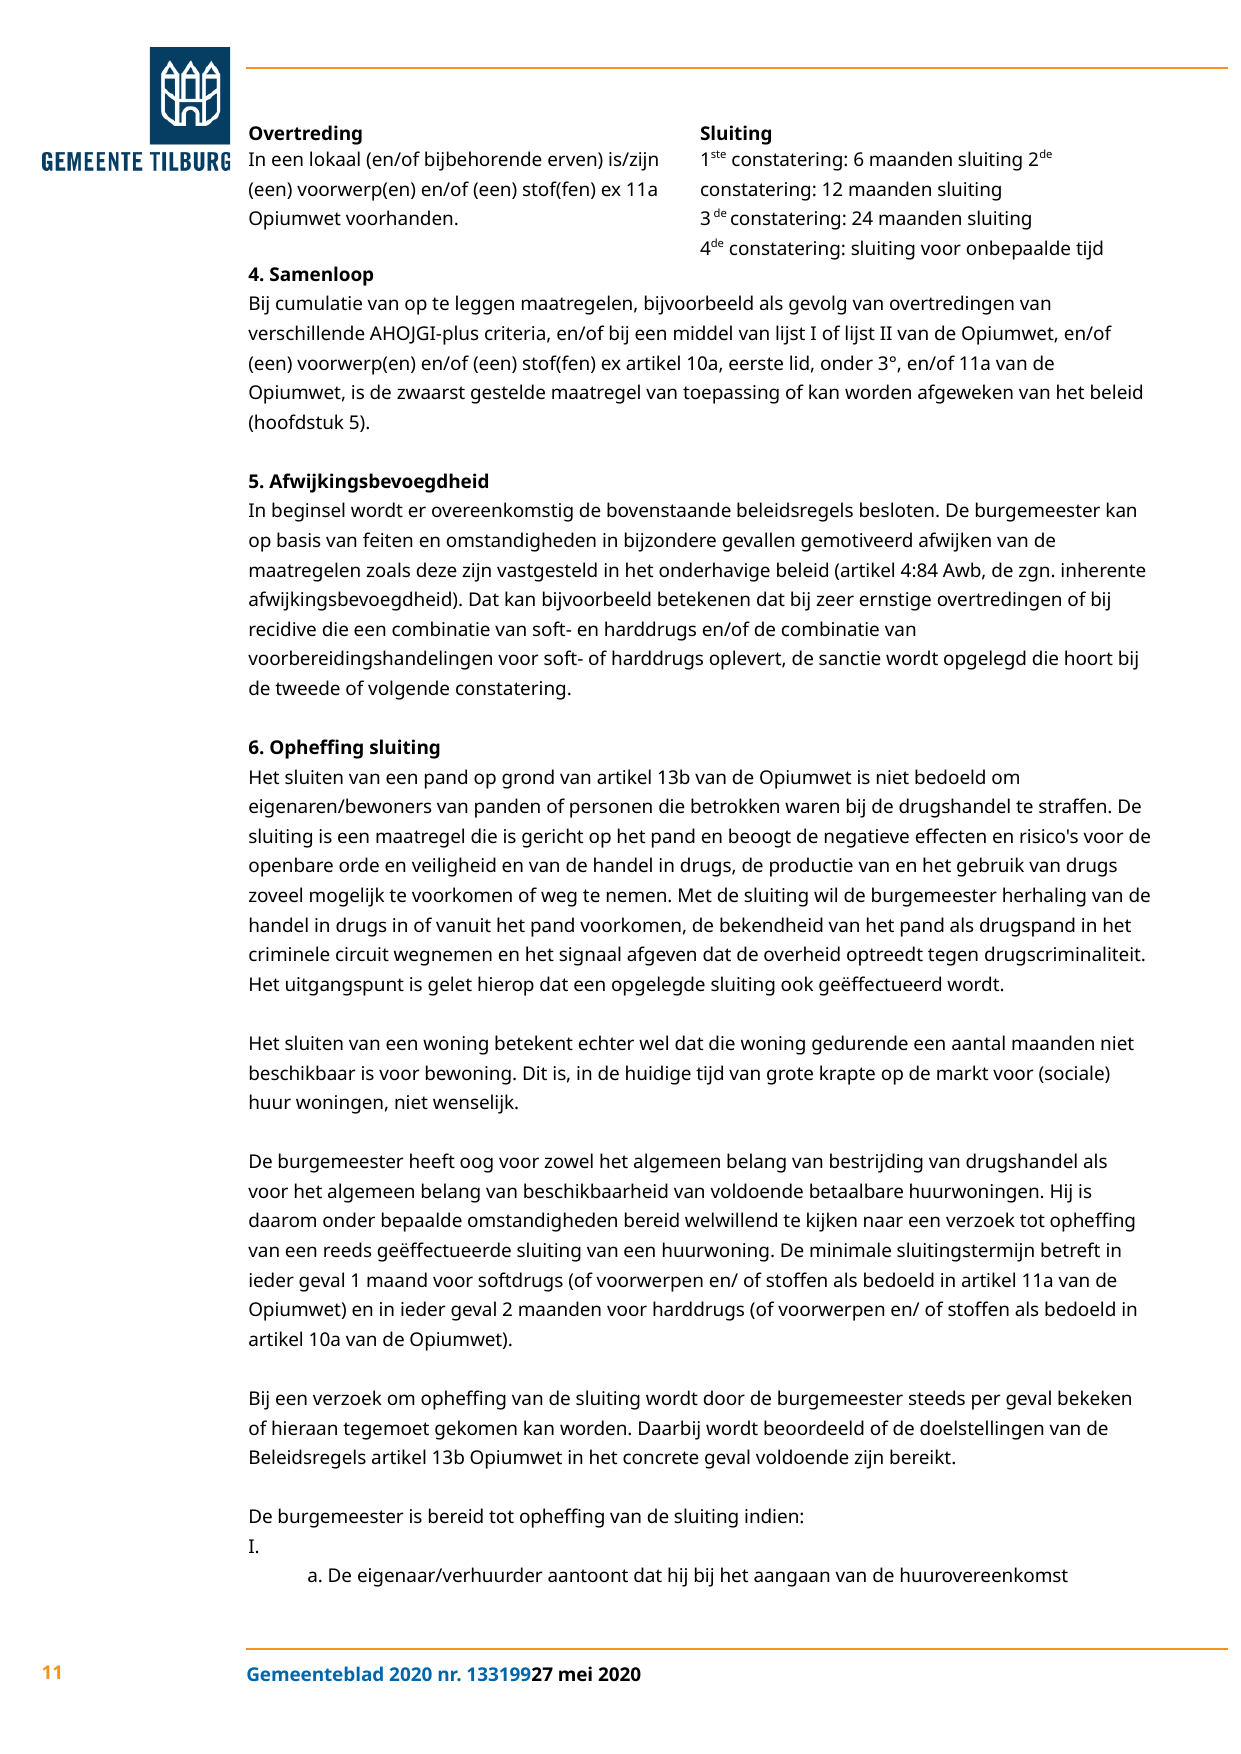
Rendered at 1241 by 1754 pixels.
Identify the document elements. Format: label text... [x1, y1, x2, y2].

text Het sluiten van een pand op grond van artikel 13b van de Opiumwet is niet bedoeld om eigenaren/bewoners van panden of personen die betrokken waren bij de drugshandel te straffen. De sluiting is een maatregel die is gericht op het pand en beoogt de negatieve effecten en risico's voor de openbare orde en veiligheid en van de handel in drugs, de productie van en het gebruik van drugs zoveel mogelijk te voorkomen of weg te nemen. Met de sluiting wil de burgemeester herhaling van de handel in drugs in of vanuit het pand voorkomen, de bekendheid van het pand als drugspand in het criminele circuit wegnemen en het signaal afgeven dat de overheid optreedt tegen drugscriminaliteit. Het uitgangspunt is gelet hierop dat een opgelegde sluiting ook geëffectueerd wordt. [248, 764, 1152, 997]
text 6. Opheffing sluiting [248, 734, 1152, 760]
table_cell 1ste constatering: 6 maanden sluiting 2de constatering: 12 maanden sluiting 3 de constatering: 24 maanden sluiting 4de constatering: sluiting voor onbepaalde tijd [700, 146, 1152, 261]
table_header Overtreding [248, 121, 700, 146]
picture [41, 47, 231, 172]
text I. [248, 1533, 1152, 1559]
text 5. Afwijkingsbevoegdheid [248, 468, 1152, 494]
text De burgemeester heeft oog voor zowel het algemeen belang van bestrijding van drugshandel als voor het algemeen belang van beschikbaarheid van voldoende betaalbare huurwoningen. Hij is daarom onder bepaalde omstandigheden bereid welwillend te kijken naar een verzoek tot opheffing van een reeds geëffectueerde sluiting van een huurwoning. De minimale sluitingstermijn betreft in ieder geval 1 maand voor softdrugs (of voorwerpen en/ of stoffen als bedoeld in artikel 11a van de Opiumwet) en in ieder geval 2 maanden voor harddrugs (of voorwerpen en/ of stoffen als bedoeld in artikel 10a van de Opiumwet). [248, 1148, 1152, 1352]
text 4. Samenloop [248, 261, 1152, 287]
text Bij een verzoek om opheffing van de sluiting wordt door de burgemeester steeds per geval bekeken of hieraan tegemoet gekomen kan worden. Daarbij wordt beoordeeld of de doelstellingen van de Beleidsregels artikel 13b Opiumwet in het concrete geval voldoende zijn bereikt. [248, 1385, 1152, 1470]
text De burgemeester is bereid tot opheffing van de sluiting indien: [248, 1503, 1152, 1529]
text Het sluiten van een woning betekent echter wel dat die woning gedurende een aantal maanden niet beschikbaar is voor bewoning. Dit is, in de huidige tijd van grote krapte op de markt voor (sociale) huur woningen, niet wenselijk. [248, 1030, 1152, 1115]
text In beginsel wordt er overeenkomstig de bovenstaande beleidsregels besloten. De burgemeester kan op basis van feiten en omstandigheden in bijzondere gevallen gemotiveerd afwijken van de maatregelen zoals deze zijn vastgesteld in het onderhavige beleid (artikel 4:84 Awb, de zgn. inherente afwijkingsbevoegdheid). Dat kan bijvoorbeeld betekenen dat bij zeer ernstige overtredingen of bij recidive die een combinatie van soft- en harddrugs en/of de combinatie van voorbereidingshandelingen voor soft- of harddrugs oplevert, de sanctie wordt opgelegd die hoort bij de tweede of volgende constatering. [248, 498, 1152, 701]
table_header Sluiting [700, 121, 1152, 146]
text Bij cumulatie van op te leggen maatregelen, bijvoorbeeld als gevolg van overtredingen van verschillende AHOJGI-plus criteria, en/of bij een middel van lijst I of lijst II van de Opiumwet, en/of (een) voorwerp(en) en/of (een) stof(fen) ex artikel 10a, eerste lid, onder 3°, en/of 11a van de Opiumwet, is de zwaarst gestelde maatregel van toepassing of kan worden afgeweken van het beleid (hoofdstuk 5). [248, 291, 1152, 434]
list a. De eigenaar/verhuurder aantoont dat hij bij het aangaan van de huurovereenkomst [248, 1563, 1152, 1588]
table_cell In een lokaal (en/of bijbehorende erven) is/zijn (een) voorwerp(en) en/of (een) stof(fen) ex 11a Opiumwet voorhanden. [248, 146, 700, 261]
